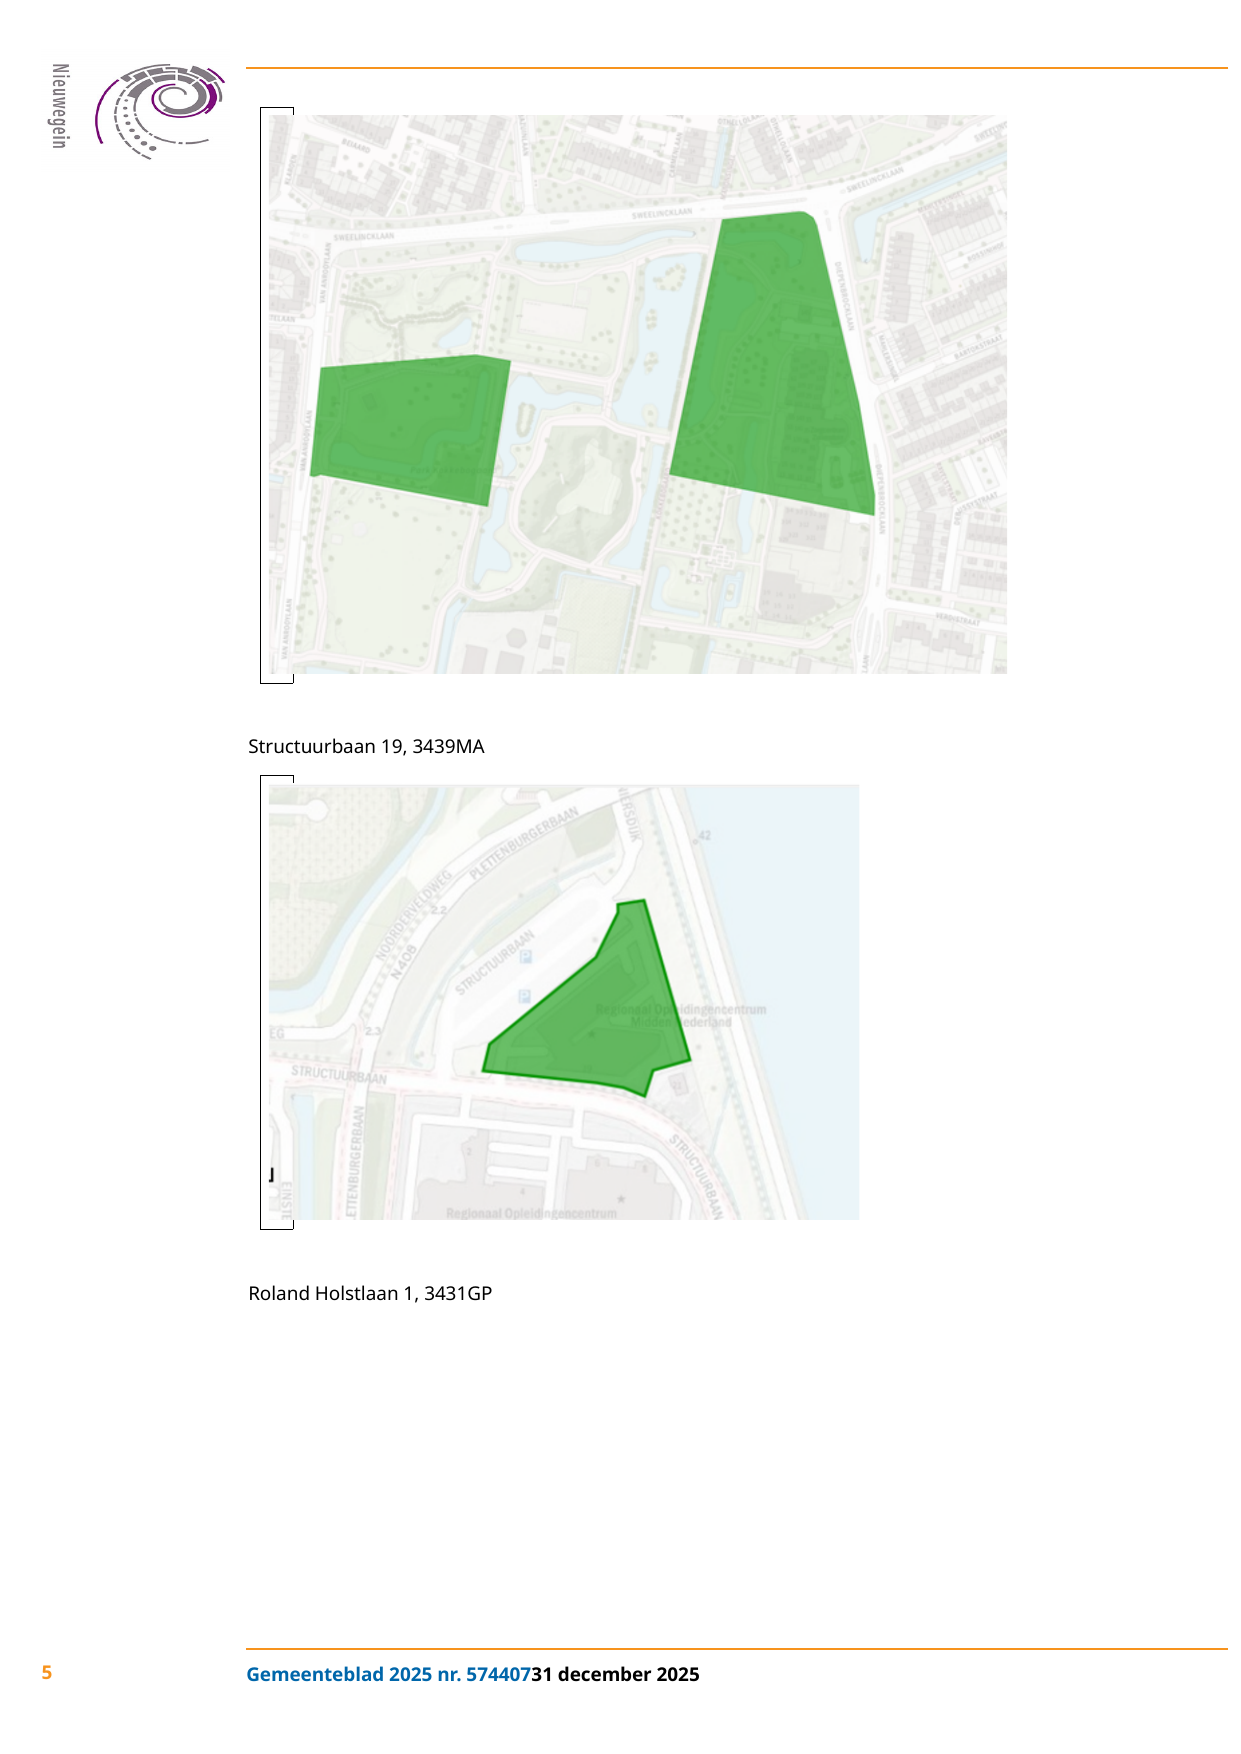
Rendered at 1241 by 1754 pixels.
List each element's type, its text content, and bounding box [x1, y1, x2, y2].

picture [268, 783, 860, 1220]
picture [41, 47, 231, 172]
picture [268, 115, 1008, 674]
text Roland Holstlaan 1, 3431GP [248, 1280, 1152, 1305]
text Structuurbaan 19, 3439MA [248, 733, 1152, 759]
